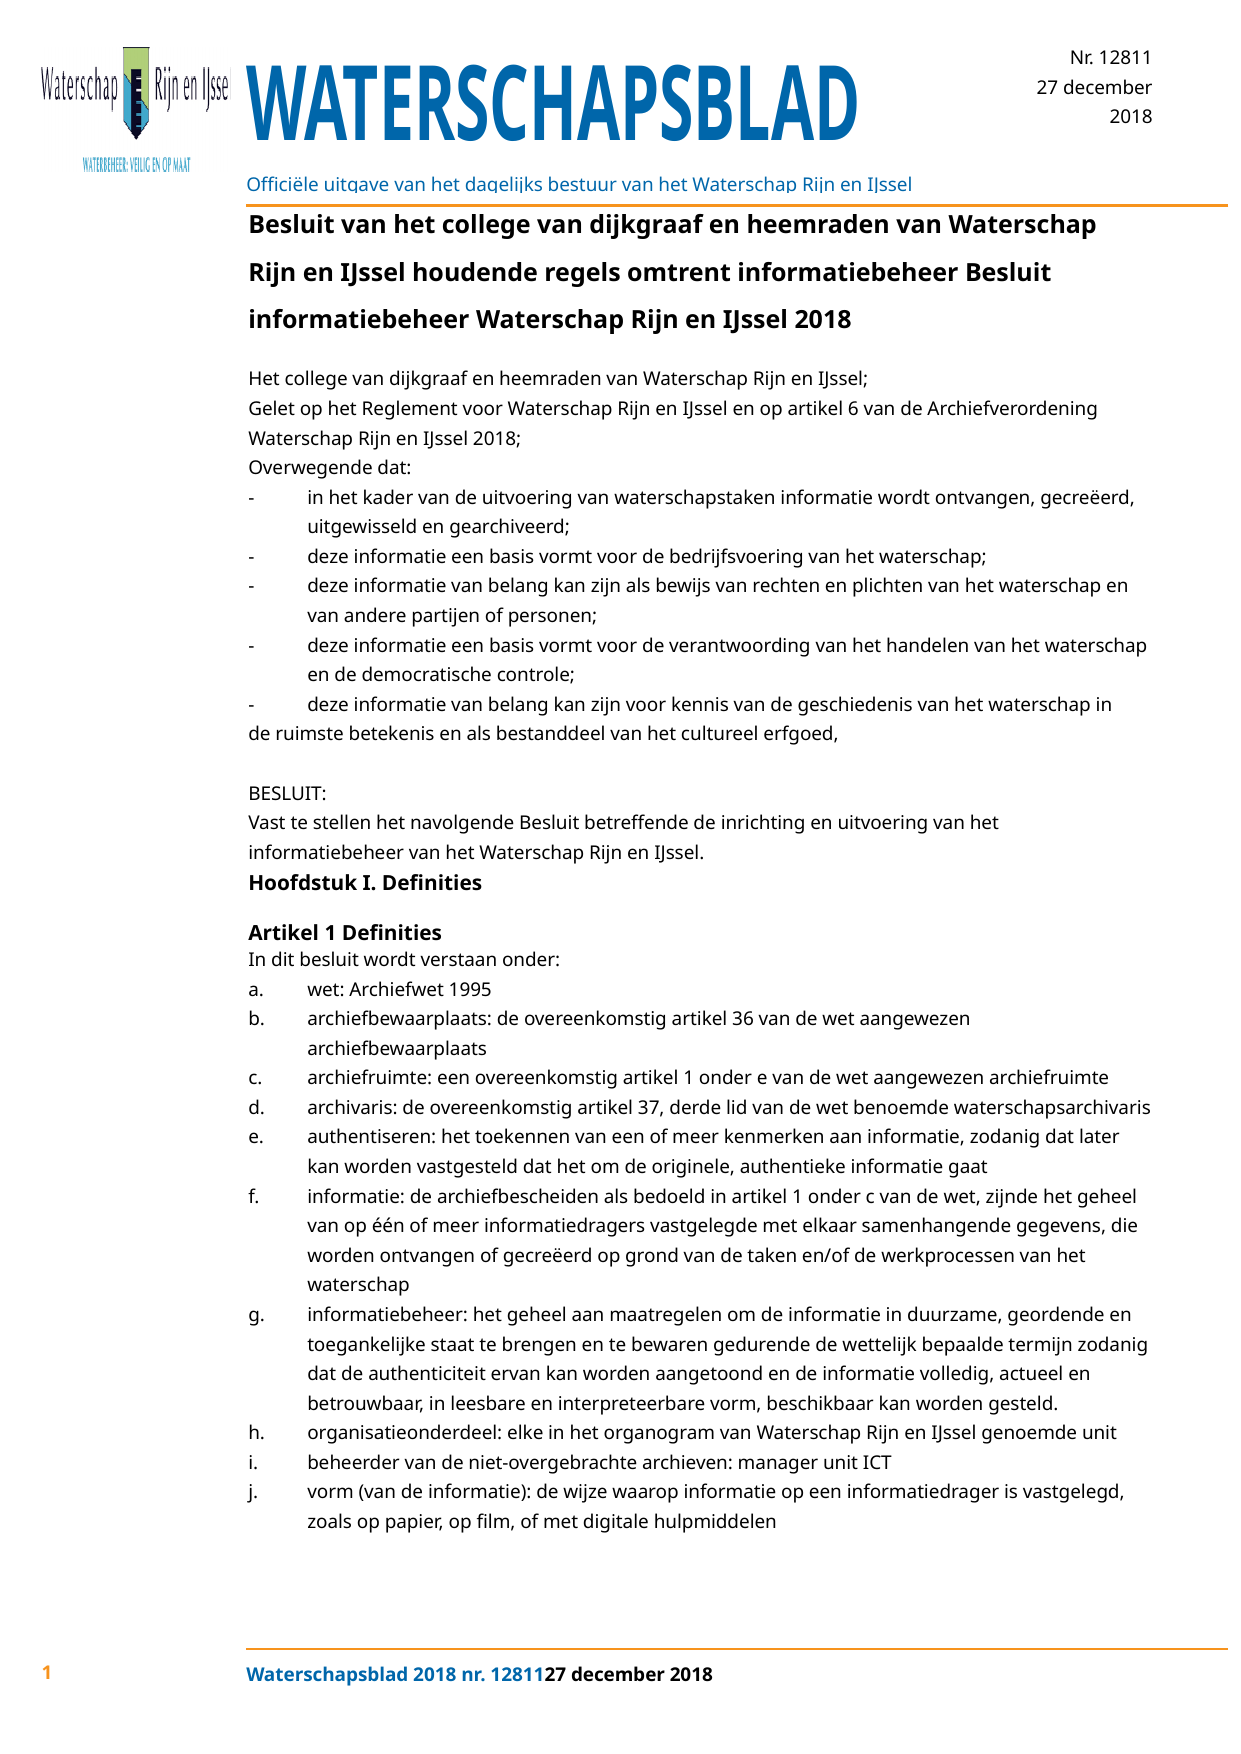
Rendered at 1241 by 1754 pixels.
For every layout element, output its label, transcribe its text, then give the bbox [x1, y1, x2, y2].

list deze informatie een basis vormt voor de verantwoording van het handelen van het waterschap en de democratische controle; [248, 632, 1152, 687]
text Besluit van het college van dijkgraaf en heemraden van Waterschap Rijn en IJssel houdende regels omtrent informatiebeheer Besluit informatiebeheer Waterschap Rijn en IJssel 2018 [248, 207, 1152, 336]
list informatiebeheer: het geheel aan maatregelen om de informatie in duurzame, geordende en toegankelijke staat te brengen en te bewaren gedurende de wettelijk bepaalde termijn zodanig dat de authenticiteit ervan kan worden aangetoond en de informatie volledig, actueel en betrouwbaar, in leesbare en interpreteerbare vorm, beschikbaar kan worden gesteld. [248, 1301, 1152, 1416]
list beheerder van de niet-overgebrachte archieven: manager unit ICT [248, 1449, 1152, 1475]
list archivaris: de overeenkomstig artikel 37, derde lid van de wet benoemde waterschapsarchivaris [248, 1094, 1152, 1120]
list wet: Archiefwet 1995 [248, 976, 1152, 1001]
list informatie: de archiefbescheiden als bedoeld in artikel 1 onder c van de wet, zijnde het geheel van op één of meer informatiedragers vastgelegde met elkaar samenhangende gegevens, die worden ontvangen of gecreëerd op grond van de taken en/of de werkprocessen van het waterschap [248, 1183, 1152, 1297]
list organisatieonderdeel: elke in het organogram van Waterschap Rijn en IJssel genoemde unit [248, 1419, 1152, 1445]
list deze informatie van belang kan zijn voor kennis van de geschiedenis van het waterschap in [248, 691, 1152, 717]
list in het kader van de uitvoering van waterschapstaken informatie wordt ontvangen, gecreëerd, uitgewisseld en gearchiveerd; [248, 484, 1152, 539]
text Het college van dijkgraaf en heemraden van Waterschap Rijn en IJssel; [248, 366, 1152, 391]
text In dit besluit wordt verstaan onder: [248, 946, 1152, 972]
text Gelet op het Reglement voor Waterschap Rijn en IJssel en op artikel 6 van de Archiefverordening Waterschap Rijn en IJssel 2018; [248, 395, 1152, 450]
text Overwegende dat: [248, 454, 1152, 480]
list deze informatie van belang kan zijn als bewijs van rechten en plichten van het waterschap en van andere partijen of personen; [248, 573, 1152, 628]
text Artikel 1 Definities [248, 918, 1152, 946]
text Hoofdstuk I. Definities [248, 868, 1152, 897]
picture [41, 47, 231, 172]
text de ruimste betekenis en als bestanddeel van het cultureel erfgoed, [248, 721, 1152, 746]
text Vast te stellen het navolgende Besluit betreffende de inrichting en uitvoering van het informatiebeheer van het Waterschap Rijn en IJssel. [248, 809, 1152, 864]
list authentiseren: het toekennen van een of meer kenmerken aan informatie, zodanig dat later kan worden vastgesteld dat het om de originele, authentieke informatie gaat [248, 1124, 1152, 1179]
list vorm (van de informatie): de wijze waarop informatie op een informatiedrager is vastgelegd, zoals op papier, op film, of met digitale hulpmiddelen [248, 1479, 1152, 1534]
list archiefbewaarplaats: de overeenkomstig artikel 36 van de wet aangewezen archiefbewaarplaats [248, 1005, 1152, 1061]
text BESLUIT: [248, 780, 1152, 805]
list archiefruimte: een overeenkomstig artikel 1 onder e van de wet aangewezen archiefruimte [248, 1064, 1152, 1090]
list deze informatie een basis vormt voor de bedrijfsvoering van het waterschap; [248, 543, 1152, 569]
